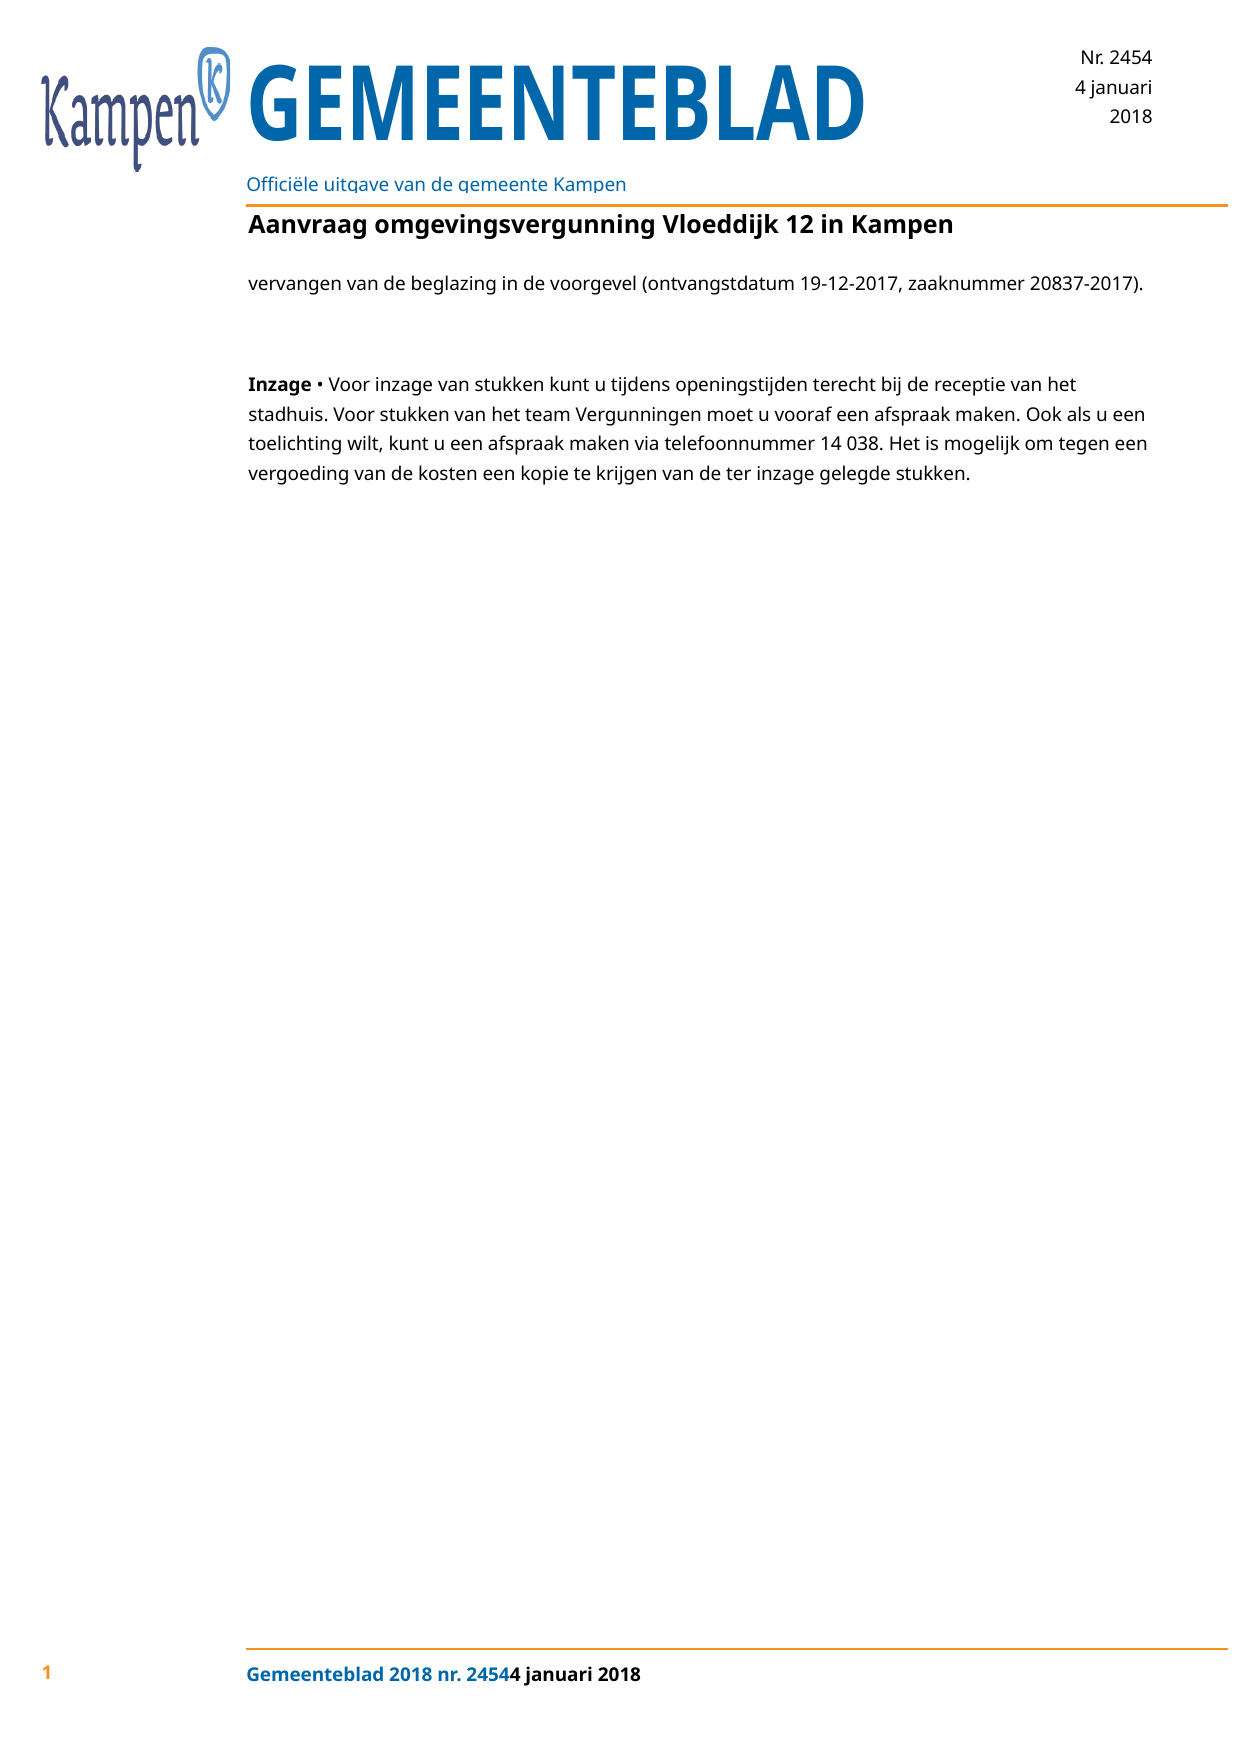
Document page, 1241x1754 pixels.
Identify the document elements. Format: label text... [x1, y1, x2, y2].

text Inzage • Voor inzage van stukken kunt u tijdens openingstijden terecht bij de receptie van het stadhuis. Voor stukken van het team Vergunningen moet u vooraf een afspraak maken. Ook als u een toelichting wilt, kunt u een afspraak maken via telefoonnummer 14 038. Het is mogelijk om tegen een vergoeding van de kosten een kopie te krijgen van de ter inzage gelegde stukken. [248, 371, 1152, 486]
picture [41, 47, 231, 172]
text Aanvraag omgevingsvergunning Vloeddijk 12 in Kampen [248, 207, 1152, 241]
text vervangen van de beglazing in de voorgevel (ontvangstdatum 19-12-2017, zaaknummer 20837-2017). [248, 270, 1152, 296]
